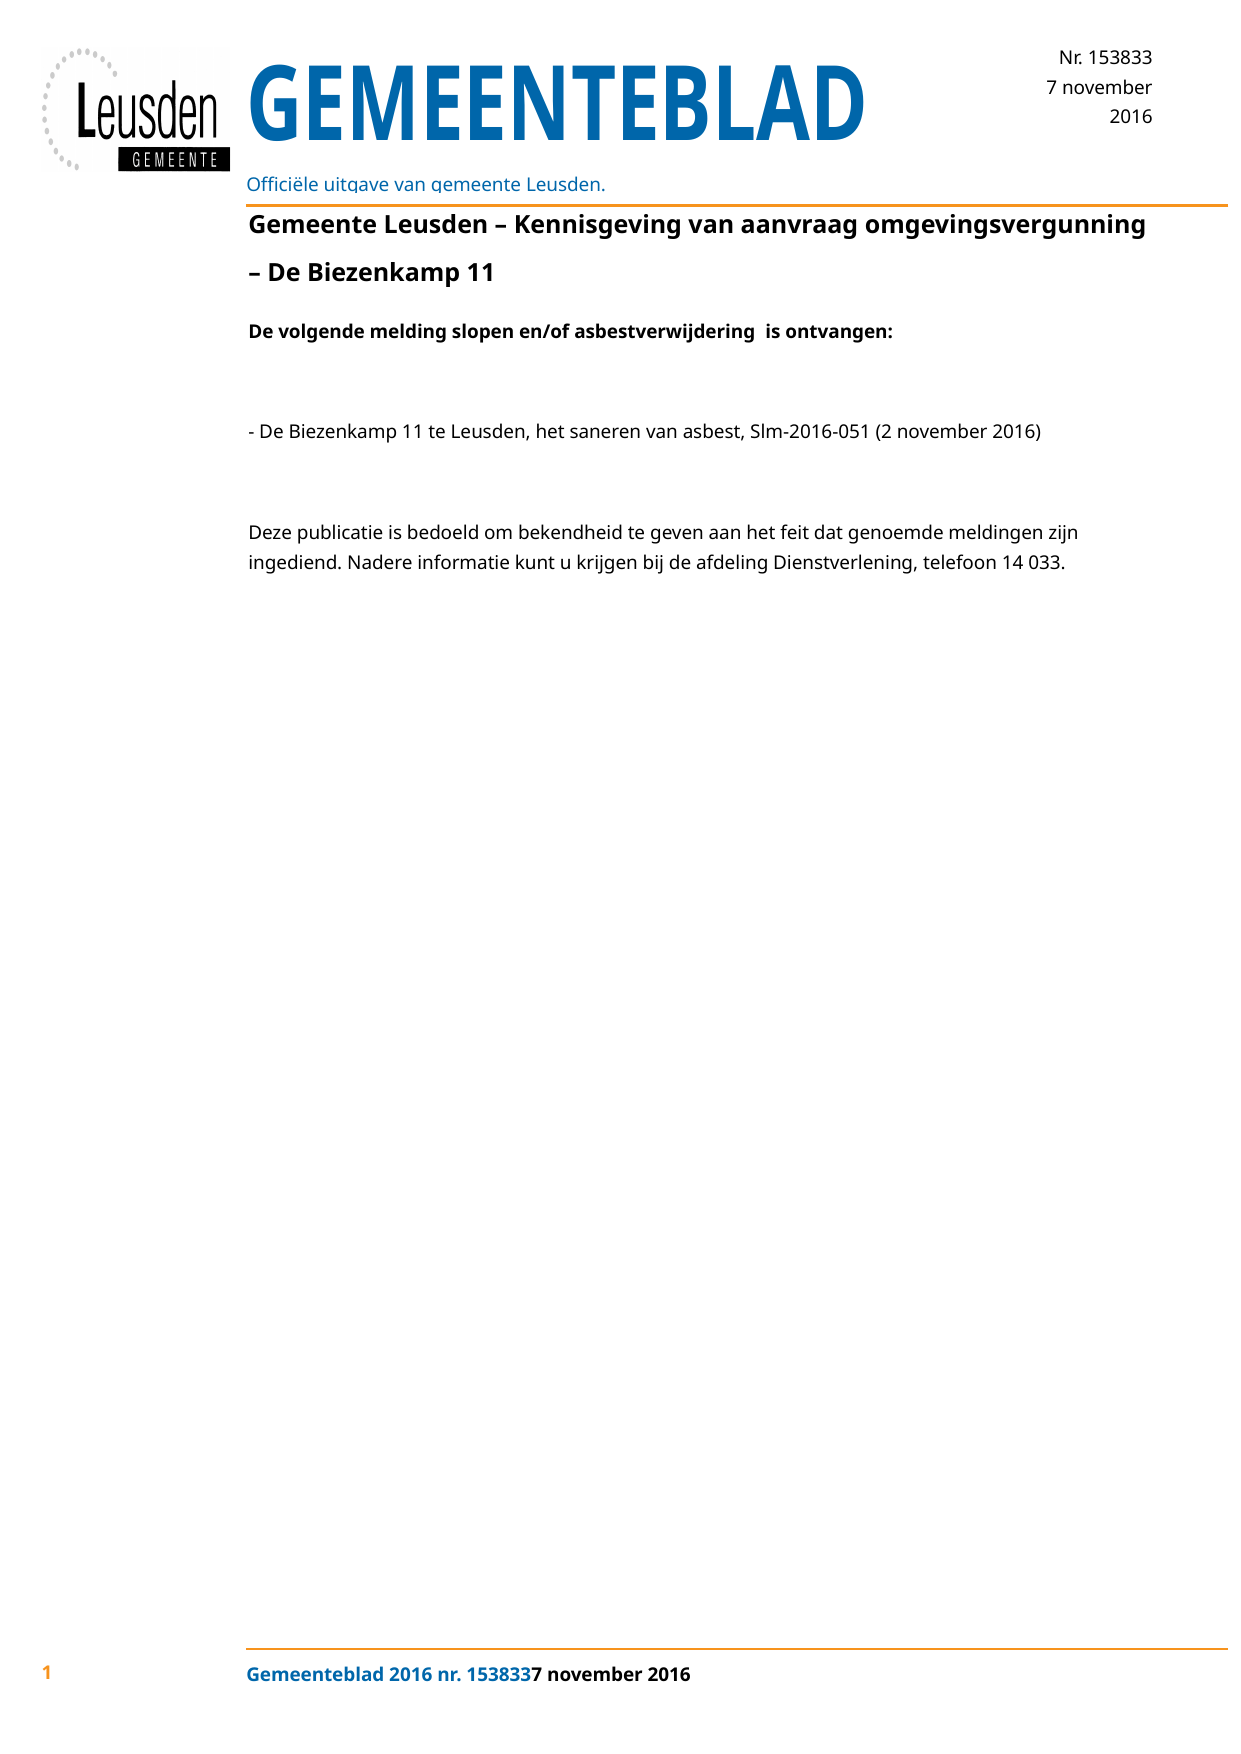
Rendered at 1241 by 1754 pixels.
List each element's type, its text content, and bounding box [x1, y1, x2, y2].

picture [41, 47, 231, 172]
text De volgende melding slopen en/of asbestverwijdering is ontvangen: [248, 318, 1152, 344]
text Gemeente Leusden – Kennisgeving van aanvraag omgevingsvergunning – De Biezenkamp 11 [248, 207, 1152, 288]
text - De Biezenkamp 11 te Leusden, het saneren van asbest, Slm-2016-051 (2 november 2016) [248, 419, 1152, 444]
text Deze publicatie is bedoeld om bekendheid te geven aan het feit dat genoemde meldingen zijn ingediend. Nadere informatie kunt u krijgen bij de afdeling Dienstverlening, telefoon 14 033. [248, 519, 1152, 575]
